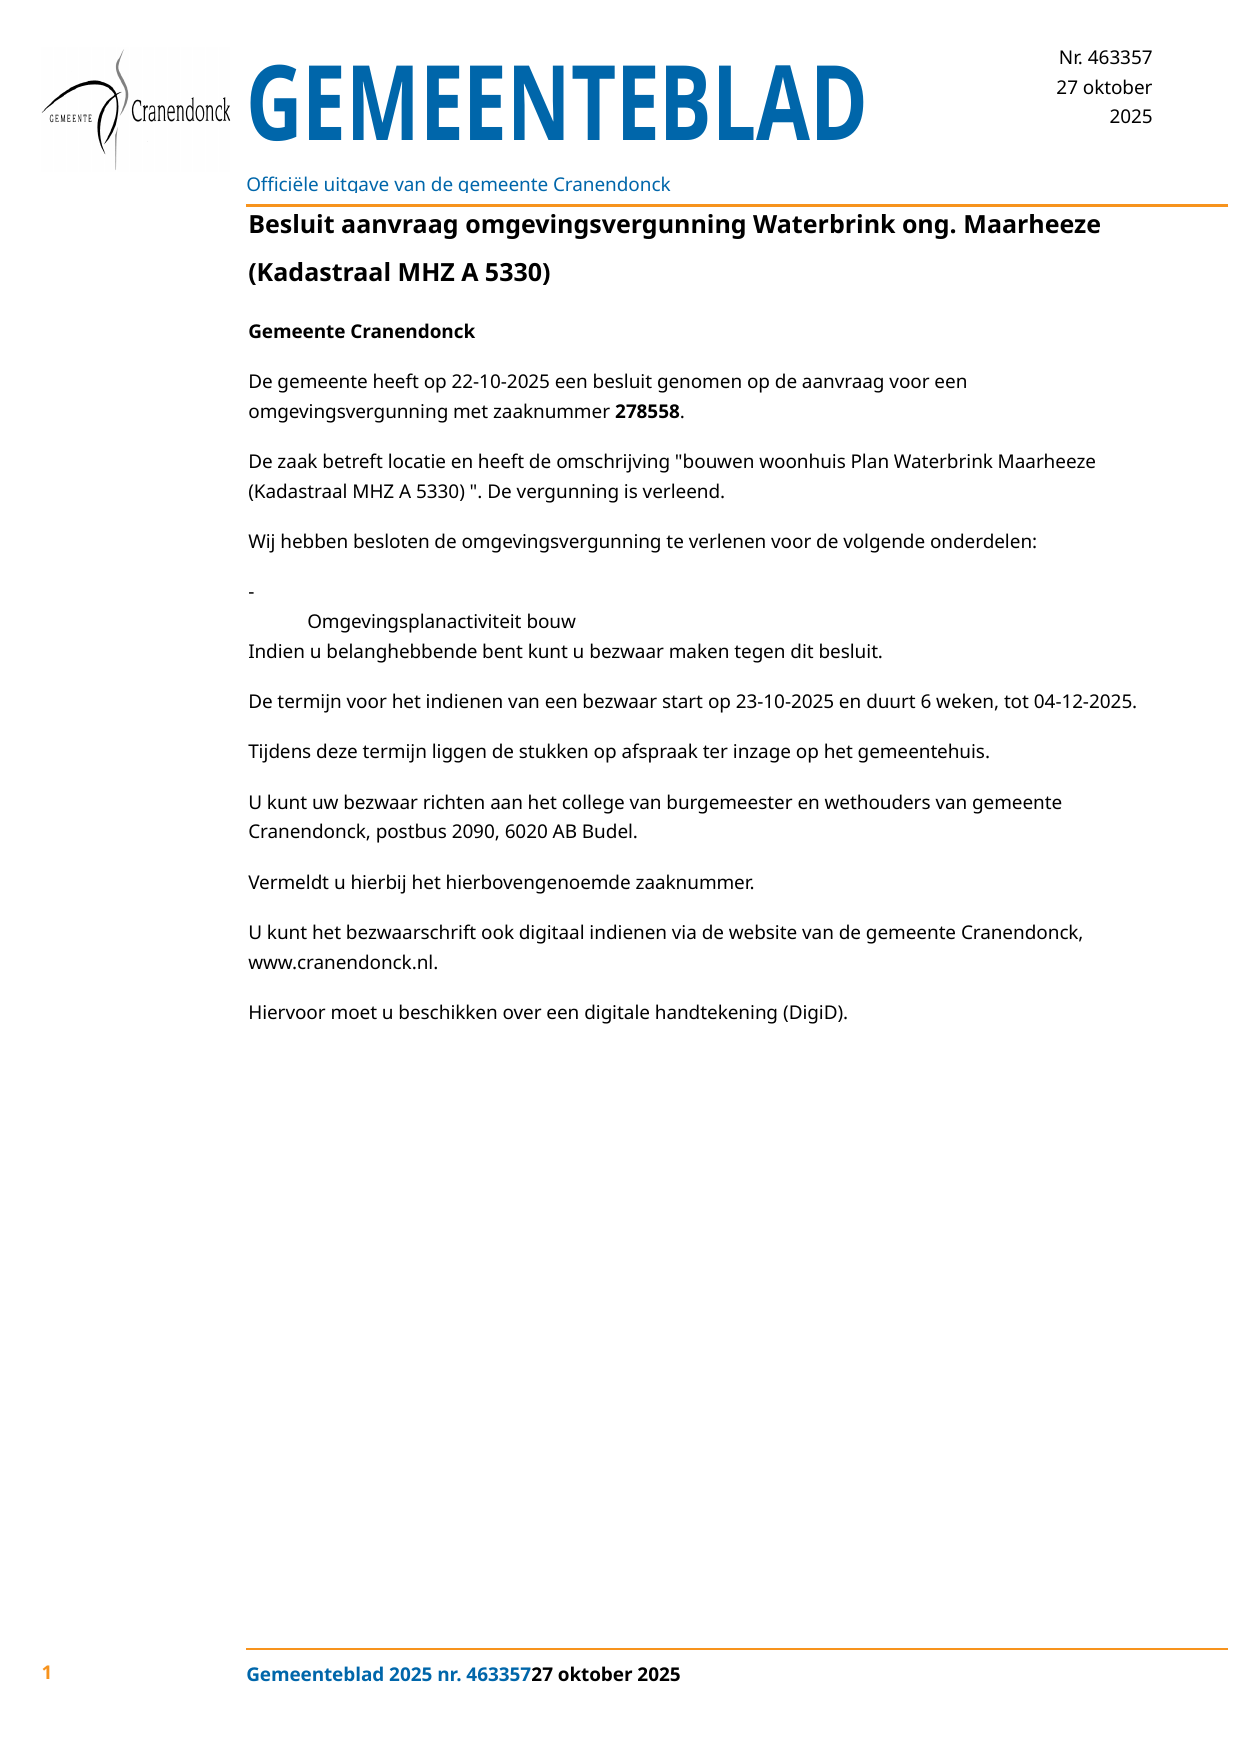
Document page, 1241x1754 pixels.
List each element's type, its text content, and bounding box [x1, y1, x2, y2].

text De gemeente heeft op 22-10-2025 een besluit genomen op de aanvraag voor een omgevingsvergunning met zaaknummer 278558. [248, 368, 1152, 424]
picture [41, 47, 231, 172]
text De zaak betreft locatie en heeft de omschrijving "bouwen woonhuis Plan Waterbrink Maarheeze (Kadastraal MHZ A 5330) ". De vergunning is verleend. [248, 448, 1152, 504]
text De termijn voor het indienen van een bezwaar start op 23-10-2025 en duurt 6 weken, tot 04-12-2025. [248, 688, 1152, 714]
text Hiervoor moet u beschikken over een digitale handtekening (DigiD). [248, 999, 1152, 1025]
text Besluit aanvraag omgevingsvergunning Waterbrink ong. Maarheeze (Kadastraal MHZ A 5330) [248, 207, 1152, 288]
text U kunt uw bezwaar richten aan het college van burgemeester en wethouders van gemeente Cranendonck, postbus 2090, 6020 AB Budel. [248, 789, 1152, 844]
text Wij hebben besloten de omgevingsvergunning te verlenen voor de volgende onderdelen: [248, 528, 1152, 554]
text U kunt het bezwaarschrift ook digitaal indienen via de website van de gemeente Cranendonck, www.cranendonck.nl. [248, 919, 1152, 975]
text Indien u belanghebbende bent kunt u bezwaar maken tegen dit besluit. [248, 638, 1152, 664]
text Vermeldt u hierbij het hierbovengenoemde zaaknummer. [248, 869, 1152, 895]
text Tijdens deze termijn liggen de stukken op afspraak ter inzage op het gemeentehuis. [248, 739, 1152, 764]
list Omgevingsplanactiviteit bouw [248, 608, 1152, 634]
text Gemeente Cranendonck [248, 318, 1152, 344]
